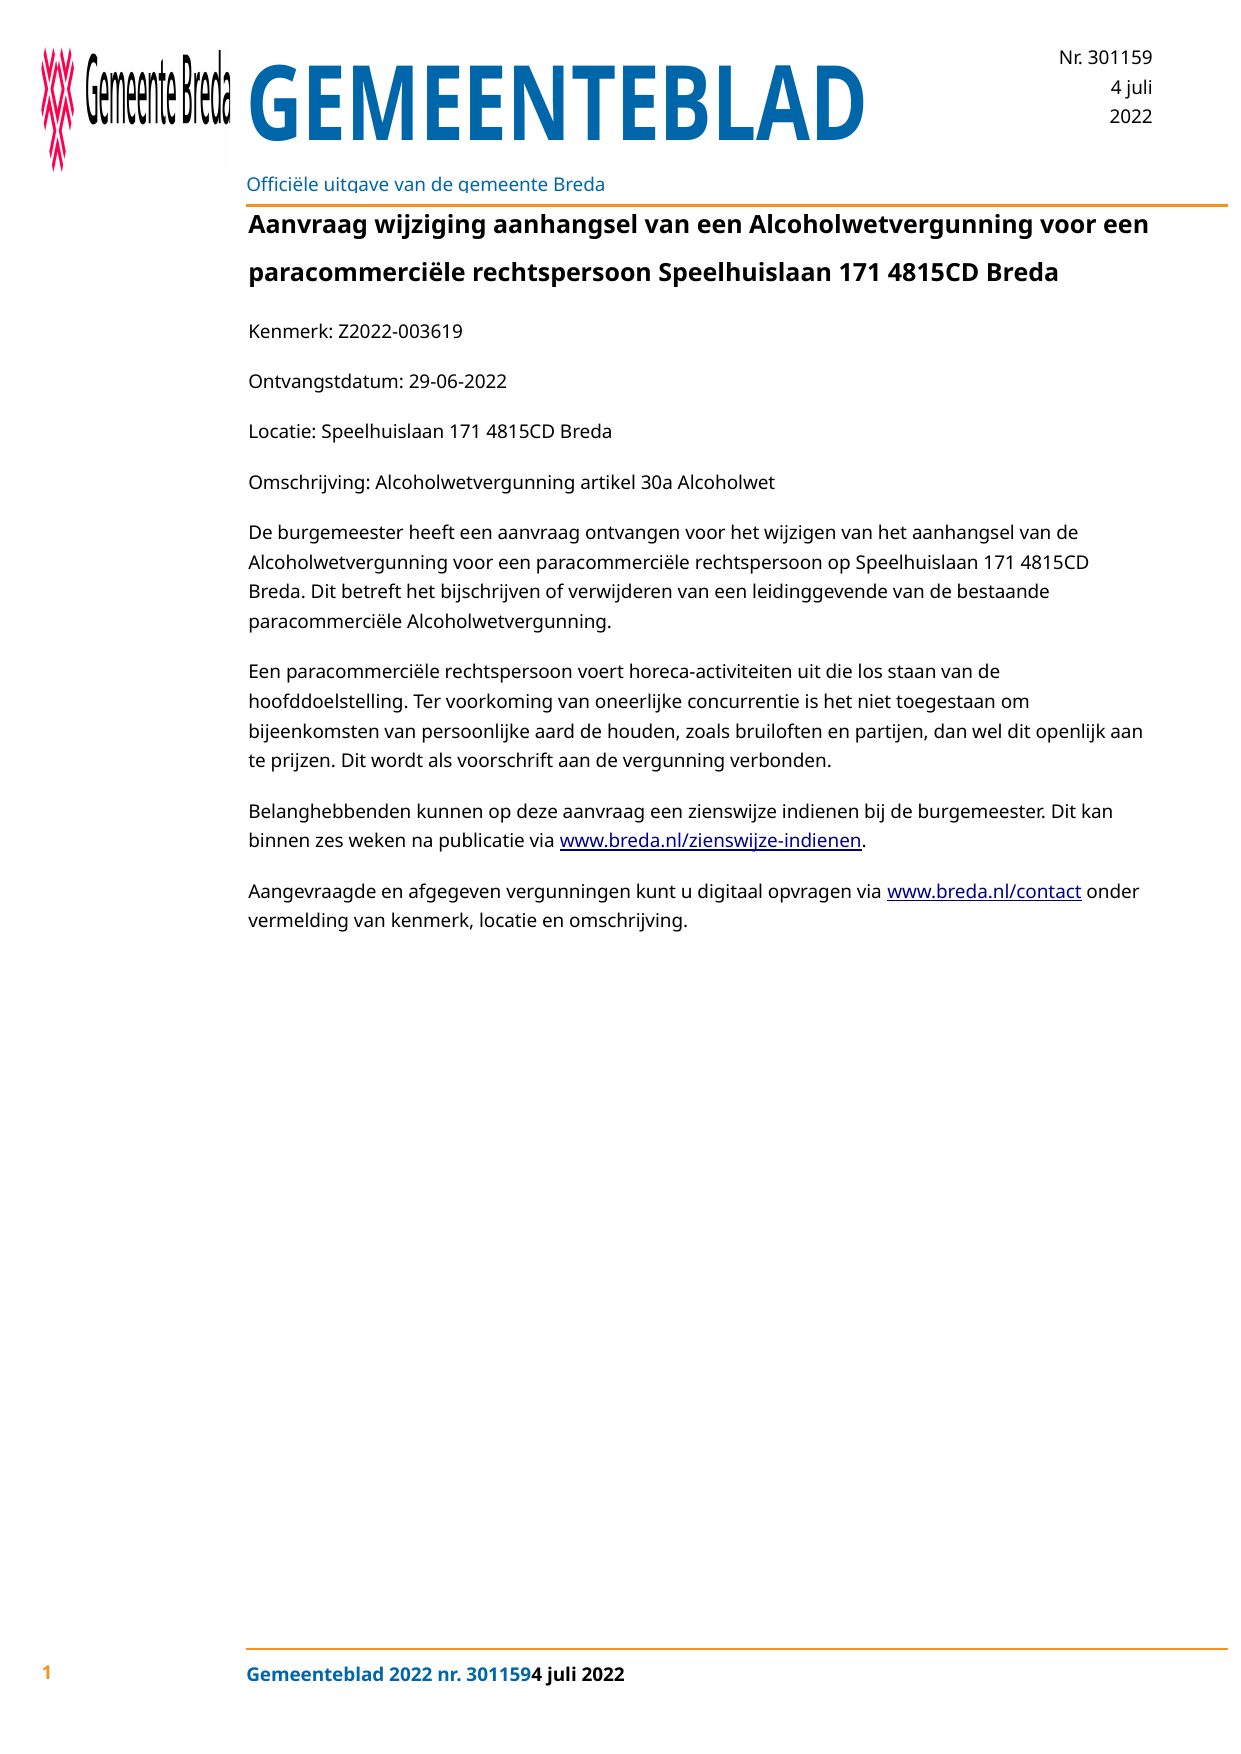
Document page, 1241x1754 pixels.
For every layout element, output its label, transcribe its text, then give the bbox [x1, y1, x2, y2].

text Ontvangstdatum: 29-06-2022 [248, 368, 1152, 394]
text Locatie: Speelhuislaan 171 4815CD Breda [248, 419, 1152, 444]
text Een paracommerciële rechtspersoon voert horeca-activiteiten uit die los staan van de hoofddoelstelling. Ter voorkoming van oneerlijke concurrentie is het niet toegestaan om bijeenkomsten van persoonlijke aard de houden, zoals bruiloften en partijen, dan wel dit openlijk aan te prijzen. Dit wordt als voorschrift aan de vergunning verbonden. [248, 659, 1152, 773]
picture [41, 47, 231, 172]
text Omschrijving: Alcoholwetvergunning artikel 30a Alcoholwet [248, 469, 1152, 495]
text Belanghebbenden kunnen op deze aanvraag een zienswijze indienen bij de burgemeester. Dit kan binnen zes weken na publicatie via www.breda.nl/zienswijze-indienen. [248, 798, 1152, 853]
text De burgemeester heeft een aanvraag ontvangen voor het wijzigen van het aanhangsel van de Alcoholwetvergunning voor een paracommerciële rechtspersoon op Speelhuislaan 171 4815CD Breda. Dit betreft het bijschrijven of verwijderen van een leidinggevende van de bestaande paracommerciële Alcoholwetvergunning. [248, 519, 1152, 634]
text Kenmerk: Z2022-003619 [248, 318, 1152, 344]
text Aangevraagde en afgegeven vergunningen kunt u digitaal opvragen via www.breda.nl/contact onder vermelding van kenmerk, locatie en omschrijving. [248, 878, 1152, 933]
text Aanvraag wijziging aanhangsel van een Alcoholwetvergunning voor een paracommerciële rechtspersoon Speelhuislaan 171 4815CD Breda [248, 207, 1152, 288]
